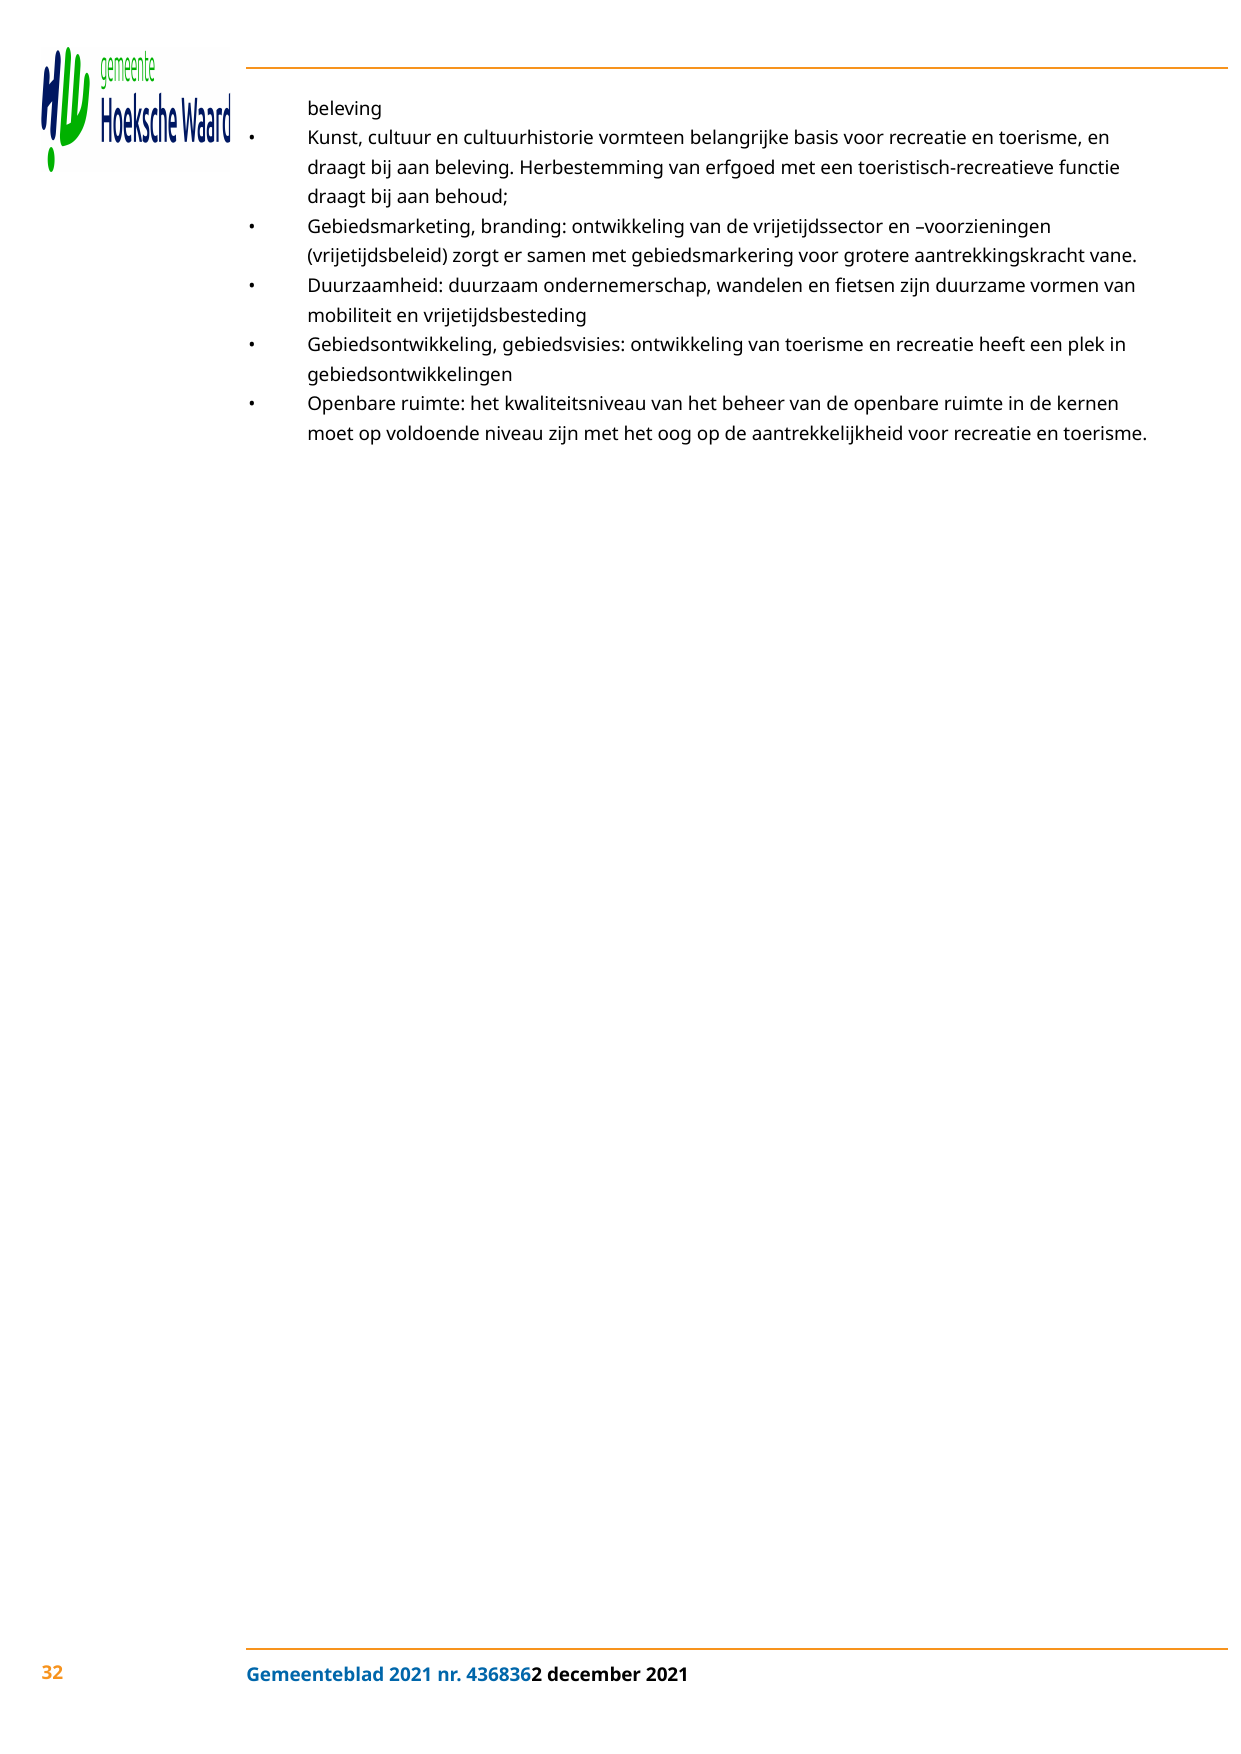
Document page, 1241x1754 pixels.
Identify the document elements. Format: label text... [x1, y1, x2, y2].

list Kunst, cultuur en cultuurhistorie vormteen belangrijke basis voor recreatie en toerisme, en draagt bij aan beleving. Herbestemming van erfgoed met een toeristisch-recreatieve functie draagt bij aan behoud; [248, 124, 1152, 209]
list beleving [248, 95, 1152, 121]
list Gebiedsmarketing, branding: ontwikkeling van de vrijetijdssector en –voorzieningen (vrijetijdsbeleid) zorgt er samen met gebiedsmarkering voor grotere aantrekkingskracht vane. [248, 213, 1152, 268]
list Duurzaamheid: duurzaam ondernemerschap, wandelen en fietsen zijn duurzame vormen van mobiliteit en vrijetijdsbesteding [248, 272, 1152, 328]
picture [41, 47, 231, 172]
list Openbare ruimte: het kwaliteitsniveau van het beheer van de openbare ruimte in de kernen moet op voldoende niveau zijn met het oog op de aantrekkelijkheid voor recreatie en toerisme. [248, 391, 1152, 446]
list Gebiedsontwikkeling, gebiedsvisies: ontwikkeling van toerisme en recreatie heeft een plek in gebiedsontwikkelingen [248, 331, 1152, 387]
